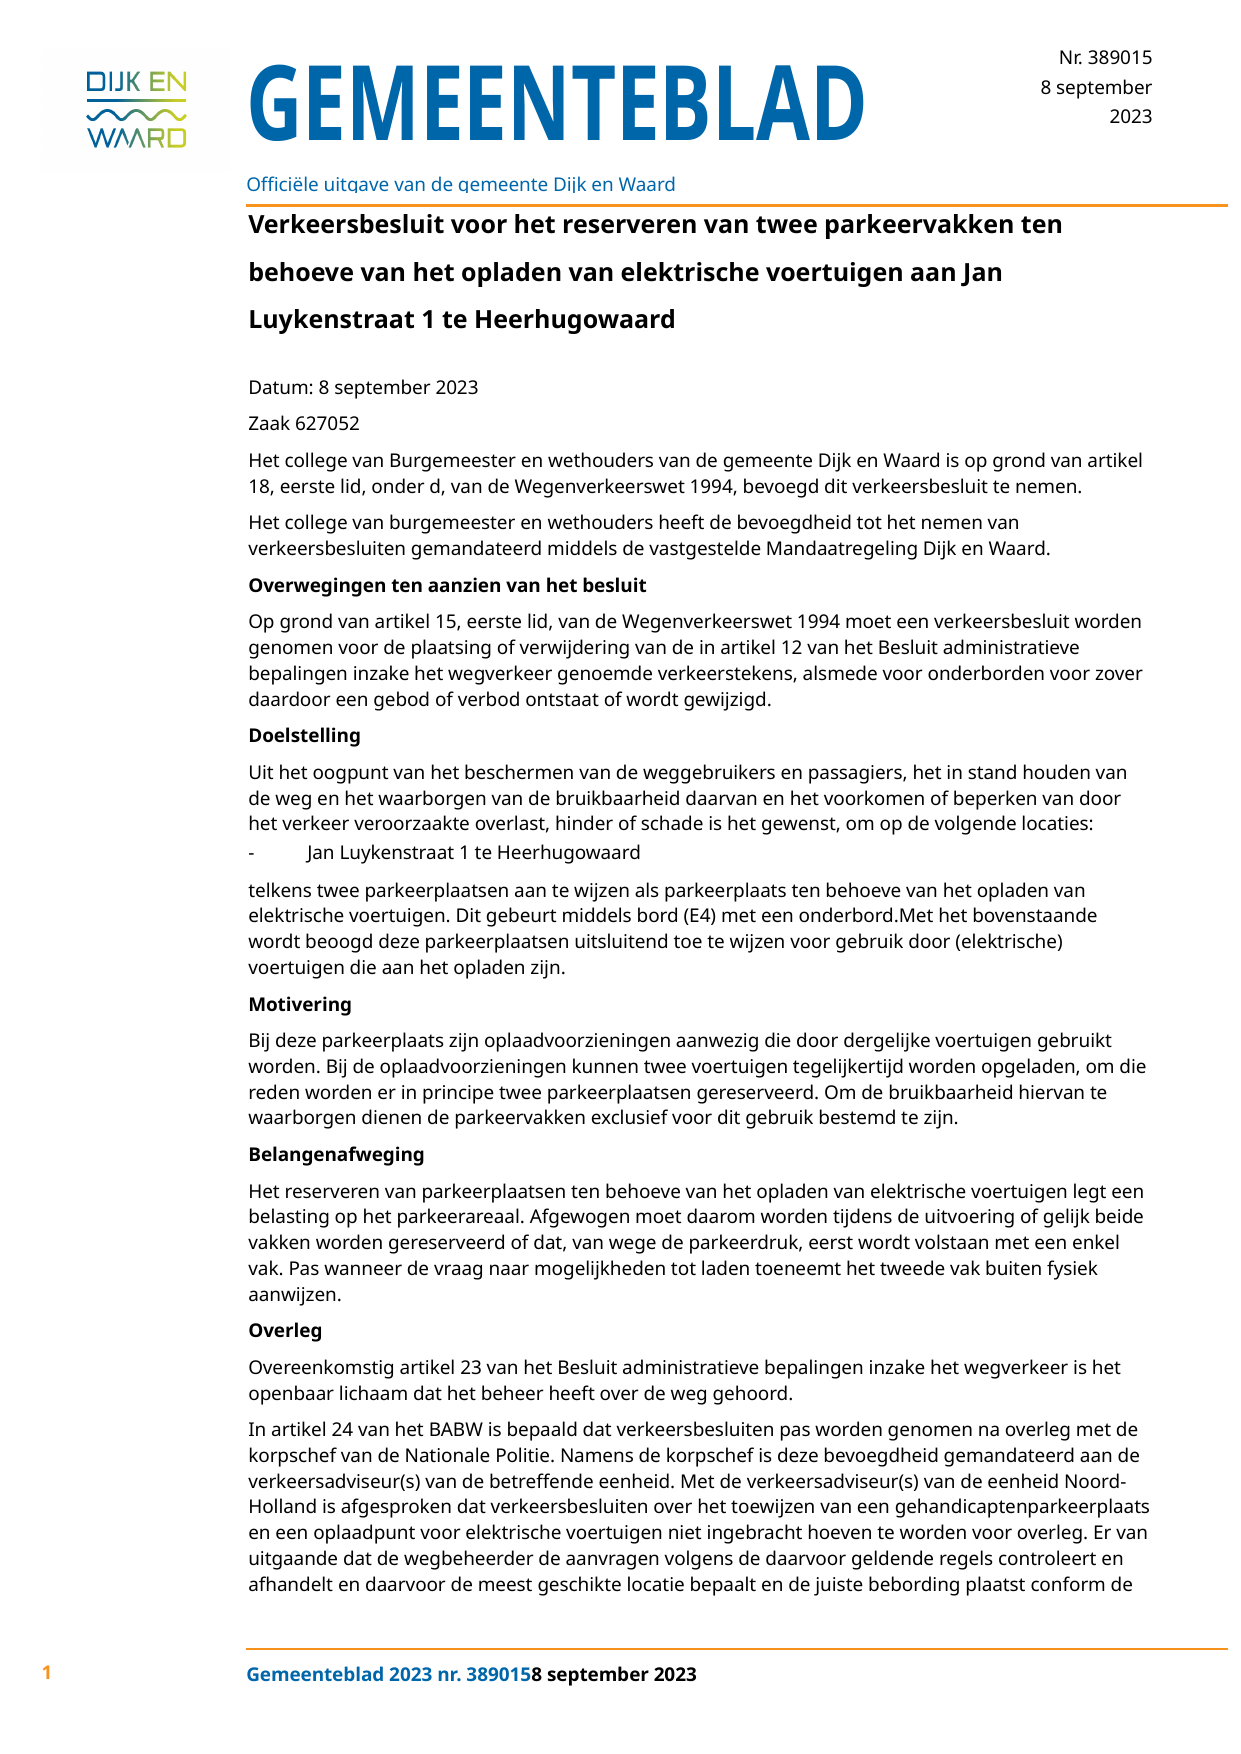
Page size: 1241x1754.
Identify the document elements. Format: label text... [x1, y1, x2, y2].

text Verkeersbesluit voor het reserveren van twee parkeervakken ten behoeve van het opladen van elektrische voertuigen aan Jan Luykenstraat 1 te Heerhugowaard [248, 207, 1152, 336]
text Het college van Burgemeester en wethouders van de gemeente Dijk en Waard is op grond van artikel 18, eerste lid, onder d, van de Wegenverkeerswet 1994, bevoegd dit verkeersbesluit te nemen. [248, 447, 1152, 499]
text telkens twee parkeerplaatsen aan te wijzen als parkeerplaats ten behoeve van het opladen van elektrische voertuigen. Dit gebeurt middels bord (E4) met een onderbord.Met het bovenstaande wordt beoogd deze parkeerplaatsen uitsluitend toe te wijzen voor gebruik door (elektrische) voertuigen die aan het opladen zijn. [248, 877, 1152, 980]
text Overleg [248, 1317, 1152, 1343]
text Overwegingen ten aanzien van het besluit [248, 572, 1152, 598]
text Overeenkomstig artikel 23 van het Besluit administratieve bepalingen inzake het wegverkeer is het openbaar lichaam dat het beheer heeft over de weg gehoord. [248, 1354, 1152, 1406]
text In artikel 24 van het BABW is bepaald dat verkeersbesluiten pas worden genomen na overleg met de korpschef van de Nationale Politie. Namens de korpschef is deze bevoegdheid gemandateerd aan de verkeersadviseur(s) van de betreffende eenheid. Met de verkeersadviseur(s) van de eenheid Noord-Holland is afgesproken dat verkeersbesluiten over het toewijzen van een gehandicaptenparkeerplaats en een oplaadpunt voor elektrische voertuigen niet ingebracht hoeven te worden voor overleg. Er van uitgaande dat de wegbeheerder de aanvragen volgens de daarvoor geldende regels controleert en afhandelt en daarvoor de meest geschikte locatie bepaalt en de juiste bebording plaatst conform de [248, 1417, 1152, 1597]
text Datum: 8 september 2023 [248, 374, 1152, 399]
text Motivering [248, 991, 1152, 1016]
text Belangenafweging [248, 1141, 1152, 1167]
text Uit het oogpunt van het beschermen van de weggebruikers en passagiers, het in stand houden van de weg en het waarborgen van de bruikbaarheid daarvan en het voorkomen of beperken van door het verkeer veroorzaakte overlast, hinder of schade is het gewenst, om op de volgende locaties: [248, 759, 1152, 836]
text Het college van burgemeester en wethouders heeft de bevoegdheid tot het nemen van verkeersbesluiten gemandateerd middels de vastgestelde Mandaatregeling Dijk en Waard. [248, 509, 1152, 561]
text Zaak 627052 [248, 411, 1152, 436]
text Doelstelling [248, 722, 1152, 748]
text Op grond van artikel 15, eerste lid, van de Wegenverkeerswet 1994 moet een verkeersbesluit worden genomen voor de plaatsing of verwijdering van de in artikel 12 van het Besluit administratieve bepalingen inzake het wegverkeer genoemde verkeerstekens, alsmede voor onderborden voor zover daardoor een gebod of verbod ontstaat of wordt gewijzigd. [248, 609, 1152, 712]
text Bij deze parkeerplaats zijn oplaadvoorzieningen aanwezig die door dergelijke voertuigen gebruikt worden. Bij de oplaadvoorzieningen kunnen twee voertuigen tegelijkertijd worden opgeladen, om die reden worden er in principe twee parkeerplaatsen gereserveerd. Om de bruikbaarheid hiervan te waarborgen dienen de parkeervakken exclusief voor dit gebruik bestemd te zijn. [248, 1027, 1152, 1130]
picture [41, 47, 231, 172]
text Het reserveren van parkeerplaatsen ten behoeve van het opladen van elektrische voertuigen legt een belasting op het parkeerareaal. Afgewogen moet daarom worden tijdens de uitvoering of gelijk beide vakken worden gereserveerd of dat, van wege de parkeerdruk, eerst wordt volstaan met een enkel vak. Pas wanneer de vraag naar mogelijkheden tot laden toeneemt het tweede vak buiten fysiek aanwijzen. [248, 1178, 1152, 1307]
list Jan Luykenstraat 1 te Heerhugowaard [248, 839, 1152, 865]
